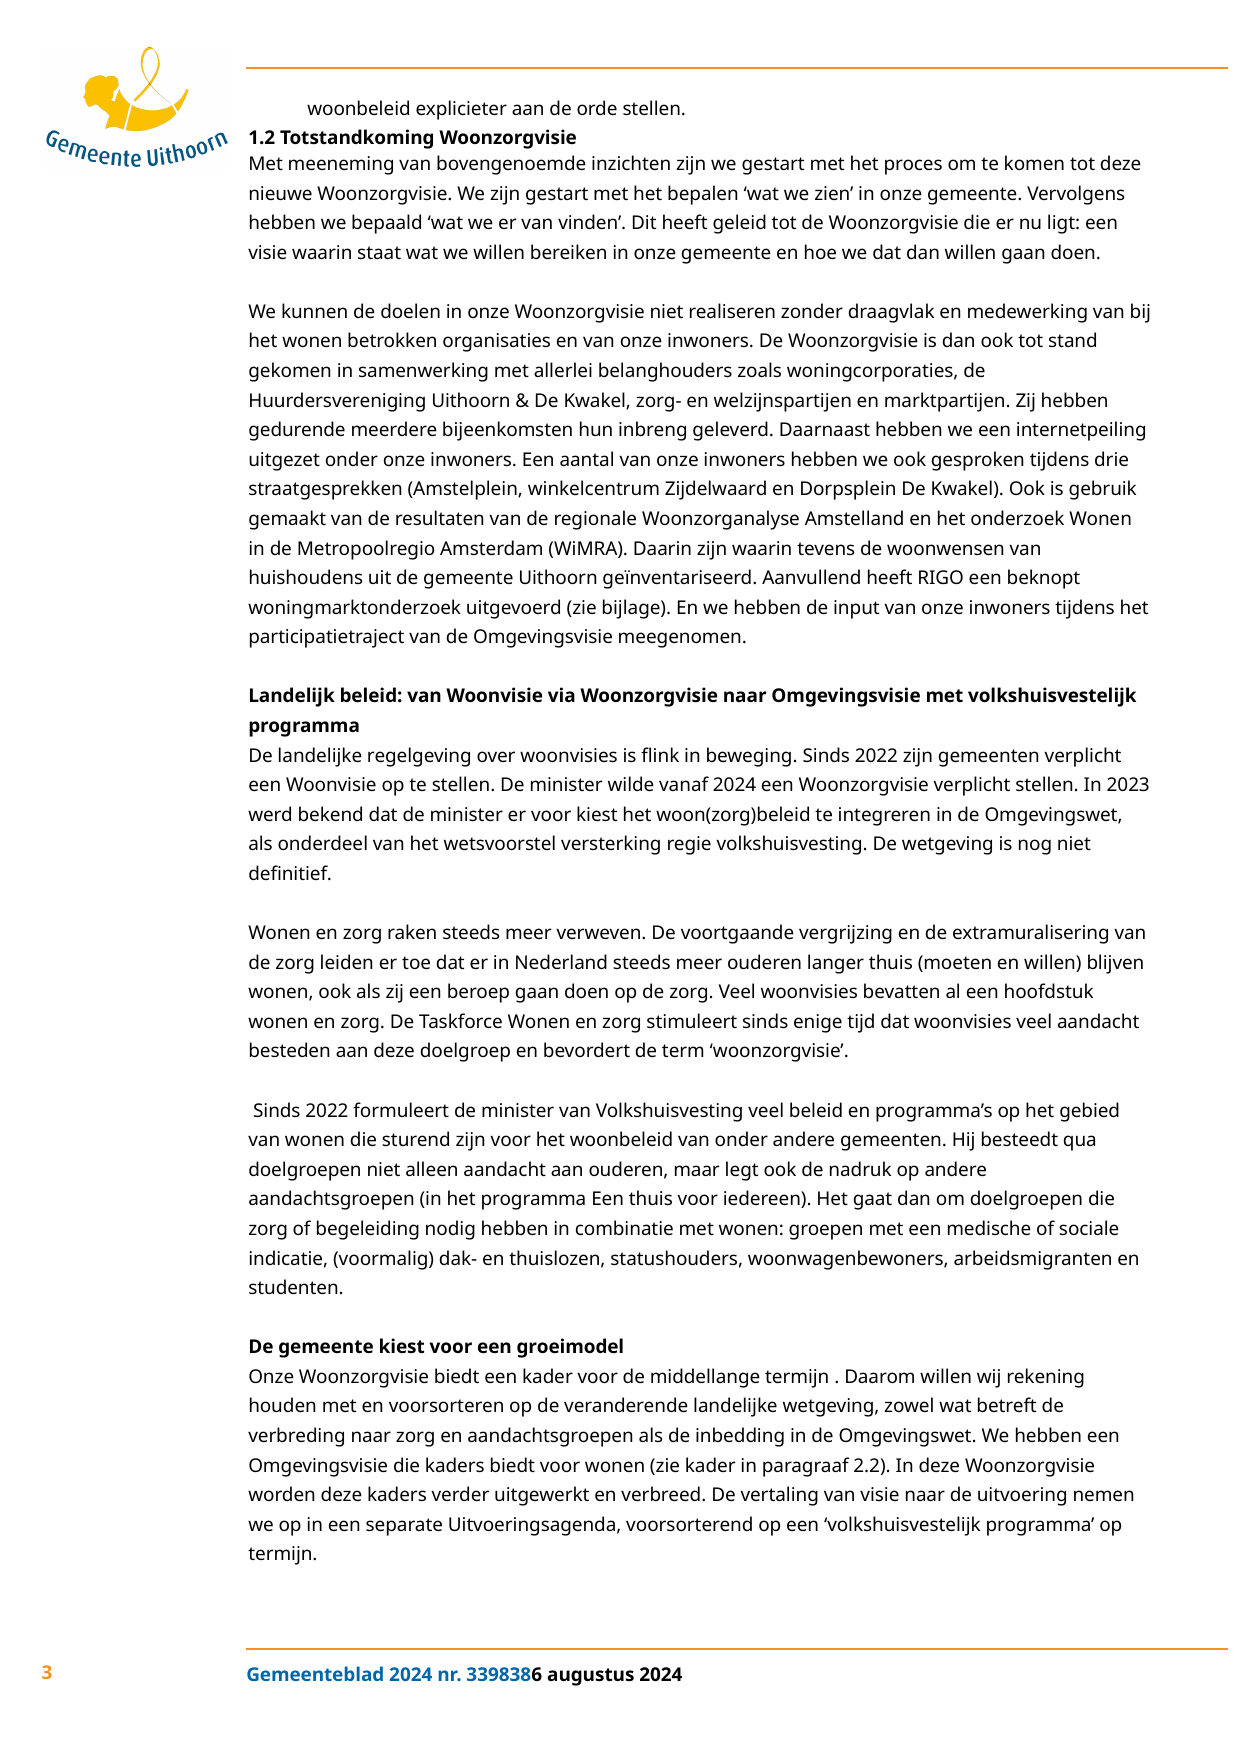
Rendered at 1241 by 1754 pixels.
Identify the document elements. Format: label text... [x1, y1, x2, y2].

text 1.2 Totstandkoming Woonzorgvisie [248, 124, 1152, 150]
list woonbeleid explicieter aan de orde stellen. [248, 95, 1152, 121]
text We kunnen de doelen in onze Woonzorgvisie niet realiseren zonder draagvlak en medewerking van bij het wonen betrokken organisaties en van onze inwoners. De Woonzorgvisie is dan ook tot stand gekomen in samenwerking met allerlei belanghouders zoals woningcorporaties, de Huurdersvereniging Uithoorn & De Kwakel, zorg- en welzijnspartijen en marktpartijen. Zij hebben gedurende meerdere bijeenkomsten hun inbreng geleverd. Daarnaast hebben we een internetpeiling uitgezet onder onze inwoners. Een aantal van onze inwoners hebben we ook gesproken tijdens drie straatgesprekken (Amstelplein, winkelcentrum Zijdelwaard en Dorpsplein De Kwakel). Ook is gebruik gemaakt van de resultaten van de regionale Woonzorganalyse Amstelland en het onderzoek Wonen in de Metropoolregio Amsterdam (WiMRA). Daarin zijn waarin tevens de woonwensen van huishoudens uit de gemeente Uithoorn geïnventariseerd. Aanvullend heeft RIGO een beknopt woningmarktonderzoek uitgevoerd (zie bijlage). En we hebben de input van onze inwoners tijdens het participatietraject van de Omgevingsvisie meegenomen. [248, 298, 1152, 649]
text Met meeneming van bovengenoemde inzichten zijn we gestart met het proces om te komen tot deze nieuwe Woonzorgvisie. We zijn gestart met het bepalen ‘wat we zien’ in onze gemeente. Vervolgens hebben we bepaald ‘wat we er van vinden’. Dit heeft geleid tot de Woonzorgvisie die er nu ligt: een visie waarin staat wat we willen bereiken in onze gemeente en hoe we dat dan willen gaan doen. [248, 150, 1152, 264]
table_header Landelijk beleid: van Woonvisie via Woonzorgvisie naar Omgevingsvisie met volkshuisvestelijk programma De landelijke regelgeving over woonvisies is flink in beweging. Sinds 2022 zijn gemeenten verplicht een Woonvisie op te stellen. De minister wilde vanaf 2024 een Woonzorgvisie verplicht stellen. In 2023 werd bekend dat de minister er voor kiest het woon(zorg)beleid te integreren in de Omgevingswet, als onderdeel van het wetsvoorstel versterking regie volkshuisvesting. De wetgeving is nog niet definitief. Wonen en zorg raken steeds meer verweven. De voortgaande vergrijzing en de extramuralisering van de zorg leiden er toe dat er in Nederland steeds meer ouderen langer thuis (moeten en willen) blijven wonen, ook als zij een beroep gaan doen op de zorg. Veel woonvisies bevatten al een hoofdstuk wonen en zorg. De Taskforce Wonen en zorg stimuleert sinds enige tijd dat woonvisies veel aandacht besteden aan deze doelgroep en bevordert de term ‘woonzorgvisie’. Sinds 2022 formuleert de minister van Volkshuisvesting veel beleid en programma’s op het gebied van wonen die sturend zijn voor het woonbeleid van onder andere gemeenten. Hij besteedt qua doelgroepen niet alleen aandacht aan ouderen, maar legt ook de nadruk op andere aandachtsgroepen (in het programma Een thuis voor iedereen). Het gaat dan om doelgroepen die zorg of begeleiding nodig hebben in combinatie met wonen: groepen met een medische of sociale indicatie, (voormalig) dak- en thuislozen, statushouders, woonwagenbewoners, arbeidsmigranten en studenten. De gemeente kiest voor een groeimodel Onze Woonzorgvisie biedt een kader voor de middellange termijn . Daarom willen wij rekening houden met en voorsorteren op de veranderende landelijke wetgeving, zowel wat betreft de verbreding naar zorg en aandachtsgroepen als de inbedding in de Omgevingswet. We hebben een Omgevingsvisie die kaders biedt voor wonen (zie kader in paragraaf 2.2). In deze Woonzorgvisie worden deze kaders verder uitgewerkt en verbreed. De vertaling van visie naar de uitvoering nemen we op in een separate Uitvoeringsagenda, voorsorterend op een ‘volkshuisvestelijk programma’ op termijn. [248, 683, 1152, 1566]
picture [41, 47, 231, 172]
